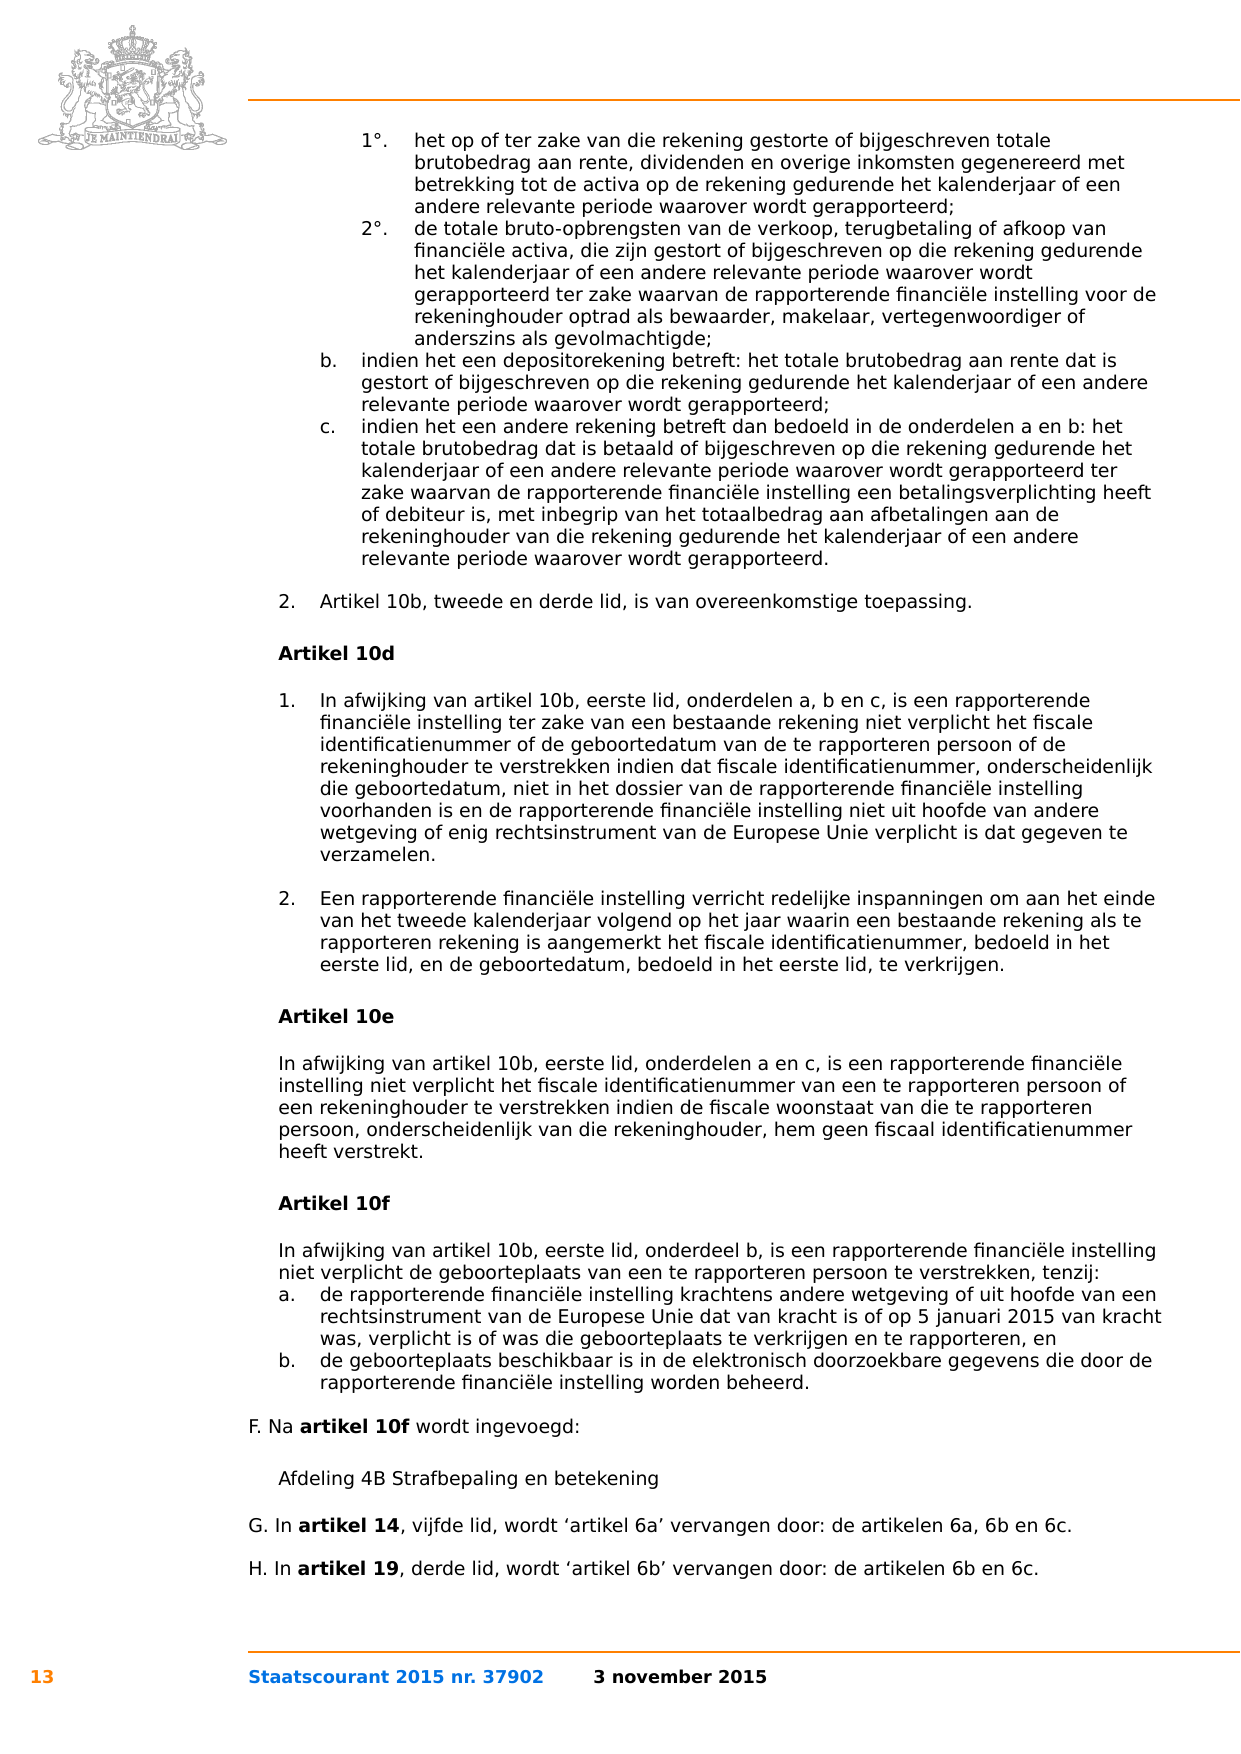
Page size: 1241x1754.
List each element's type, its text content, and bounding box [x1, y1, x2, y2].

text 1°. het op of ter zake van die rekening gestorte of bijgeschreven totale brutobedrag aan rente, dividenden en overige inkomsten gegenereerd met betrekking tot de activa op de rekening gedurende het kalenderjaar of een andere relevante periode waarover wordt gerapporteerd; [361, 130, 1163, 218]
text H. In artikel 19, derde lid, wordt ‘artikel 6b’ vervangen door: de artikelen 6b en 6c. [248, 1558, 1163, 1580]
text b. de geboorteplaats beschikbaar is in de elektronisch doorzoekbare gegevens die door de rapporterende financiële instelling worden beheerd. [278, 1350, 1163, 1394]
subtitle Artikel 10e [278, 1006, 1163, 1028]
picture [38, 25, 227, 150]
text F. Na artikel 10f wordt ingevoegd: [248, 1416, 1163, 1437]
subtitle Artikel 10d [278, 643, 1163, 665]
text In afwijking van artikel 10b, eerste lid, onderdeel b, is een rapporterende financiële instelling niet verplicht de geboorteplaats van een te rapporteren persoon te verstrekken, tenzij: [278, 1240, 1163, 1284]
text 2. Artikel 10b, tweede en derde lid, is van overeenkomstige toepassing. [278, 591, 1163, 613]
subtitle Afdeling 4B Strafbepaling en betekening [278, 1467, 1163, 1489]
text 1. In afwijking van artikel 10b, eerste lid, onderdelen a, b en c, is een rapporterende financiële instelling ter zake van een bestaande rekening niet verplicht het fiscale identificatienummer of de geboortedatum van de te rapporteren persoon of de rekeninghouder te verstrekken indien dat fiscale identificatienummer, onderscheidenlijk die geboortedatum, niet in het dossier van de rapporterende financiële instelling voorhanden is en de rapporterende financiële instelling niet uit hoofde van andere wetgeving of enig rechtsinstrument van de Europese Unie verplicht is dat gegeven te verzamelen. [278, 690, 1163, 866]
subtitle Artikel 10f [278, 1193, 1163, 1215]
text 2. Een rapporterende financiële instelling verricht redelijke inspanningen om aan het einde van het tweede kalenderjaar volgend op het jaar waarin een bestaande rekening als te rapporteren rekening is aangemerkt het fiscale identificatienummer, bedoeld in het eerste lid, en de geboortedatum, bedoeld in het eerste lid, te verkrijgen. [278, 888, 1163, 976]
text b. indien het een depositorekening betreft: het totale brutobedrag aan rente dat is gestort of bijgeschreven op die rekening gedurende het kalenderjaar of een andere relevante periode waarover wordt gerapporteerd; [319, 350, 1163, 416]
text In afwijking van artikel 10b, eerste lid, onderdelen a en c, is een rapporterende financiële instelling niet verplicht het fiscale identificatienummer van een te rapporteren persoon of een rekeninghouder te verstrekken indien de fiscale woonstaat van die te rapporteren persoon, onderscheidenlijk van die rekeninghouder, hem geen fiscaal identificatienummer heeft verstrekt. [278, 1053, 1163, 1163]
text 2°. de totale bruto-opbrengsten van de verkoop, terugbetaling of afkoop van financiële activa, die zijn gestort of bijgeschreven op die rekening gedurende het kalenderjaar of een andere relevante periode waarover wordt gerapporteerd ter zake waarvan de rapporterende financiële instelling voor de rekeninghouder optrad als bewaarder, makelaar, vertegenwoordiger of anderszins als gevolmachtigde; [361, 218, 1163, 350]
text c. indien het een andere rekening betreft dan bedoeld in de onderdelen a en b: het totale brutobedrag dat is betaald of bijgeschreven op die rekening gedurende het kalenderjaar of een andere relevante periode waarover wordt gerapporteerd ter zake waarvan de rapporterende financiële instelling een betalingsverplichting heeft of debiteur is, met inbegrip van het totaalbedrag aan afbetalingen aan de rekeninghouder van die rekening gedurende het kalenderjaar of een andere relevante periode waarover wordt gerapporteerd. [319, 416, 1163, 569]
text a. de rapporterende financiële instelling krachtens andere wetgeving of uit hoofde van een rechtsinstrument van de Europese Unie dat van kracht is of op 5 januari 2015 van kracht was, verplicht is of was die geboorteplaats te verkrijgen en te rapporteren, en [278, 1284, 1163, 1350]
text G. In artikel 14, vijfde lid, wordt ‘artikel 6a’ vervangen door: de artikelen 6a, 6b en 6c. [248, 1514, 1163, 1536]
